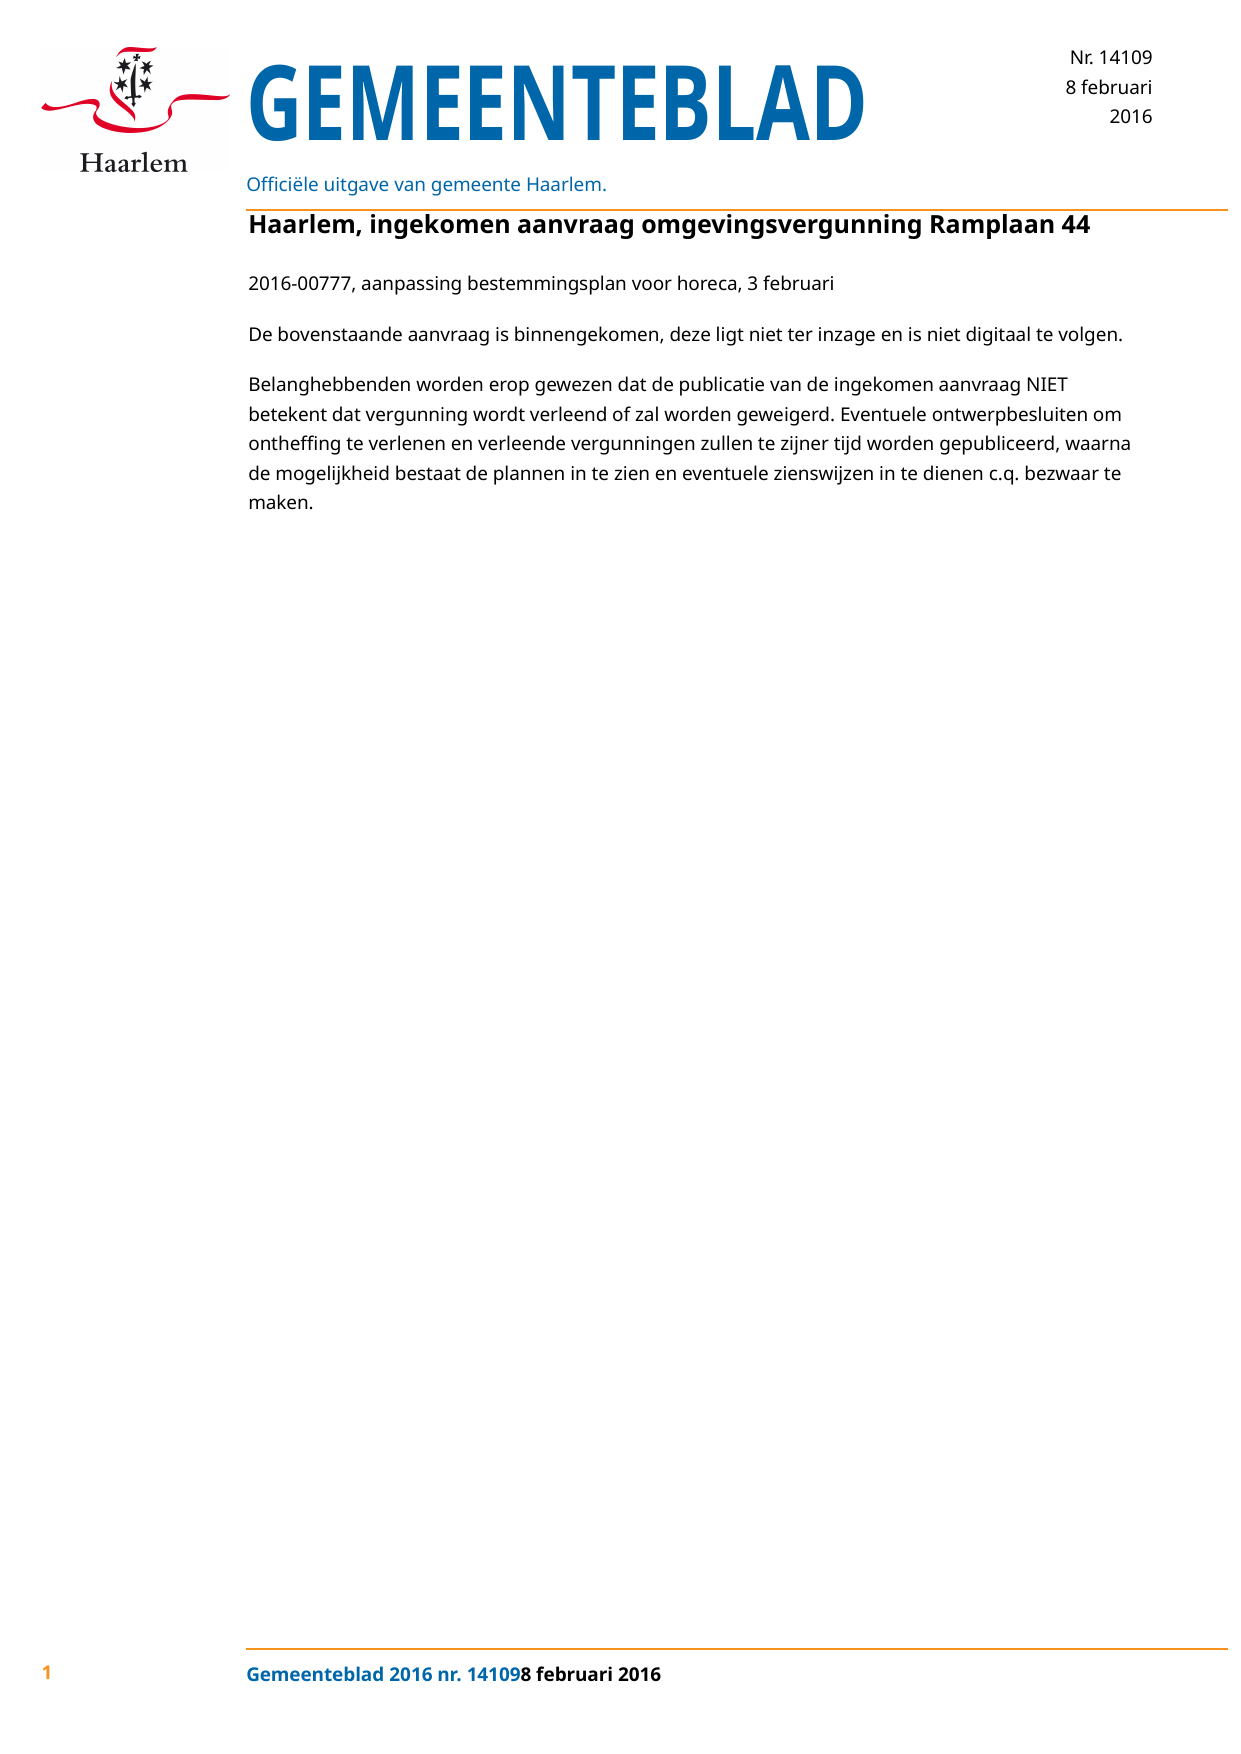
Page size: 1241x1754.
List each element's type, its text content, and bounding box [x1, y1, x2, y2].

text Haarlem, ingekomen aanvraag omgevingsvergunning Ramplaan 44 [248, 211, 1152, 241]
picture [41, 47, 231, 172]
text 2016-00777, aanpassing bestemmingsplan voor horeca, 3 februari [248, 270, 1152, 296]
text De bovenstaande aanvraag is binnengekomen, deze ligt niet ter inzage en is niet digitaal te volgen. [248, 321, 1152, 346]
text Belanghebbenden worden erop gewezen dat de publicatie van de ingekomen aanvraag NIET betekent dat vergunning wordt verleend of zal worden geweigerd. Eventuele ontwerpbesluiten om ontheffing te verlenen en verleende vergunningen zullen te zijner tijd worden gepubliceerd, waarna de mogelijkheid bestaat de plannen in te zien en eventuele zienswijzen in te dienen c.q. bezwaar te maken. [248, 371, 1152, 515]
